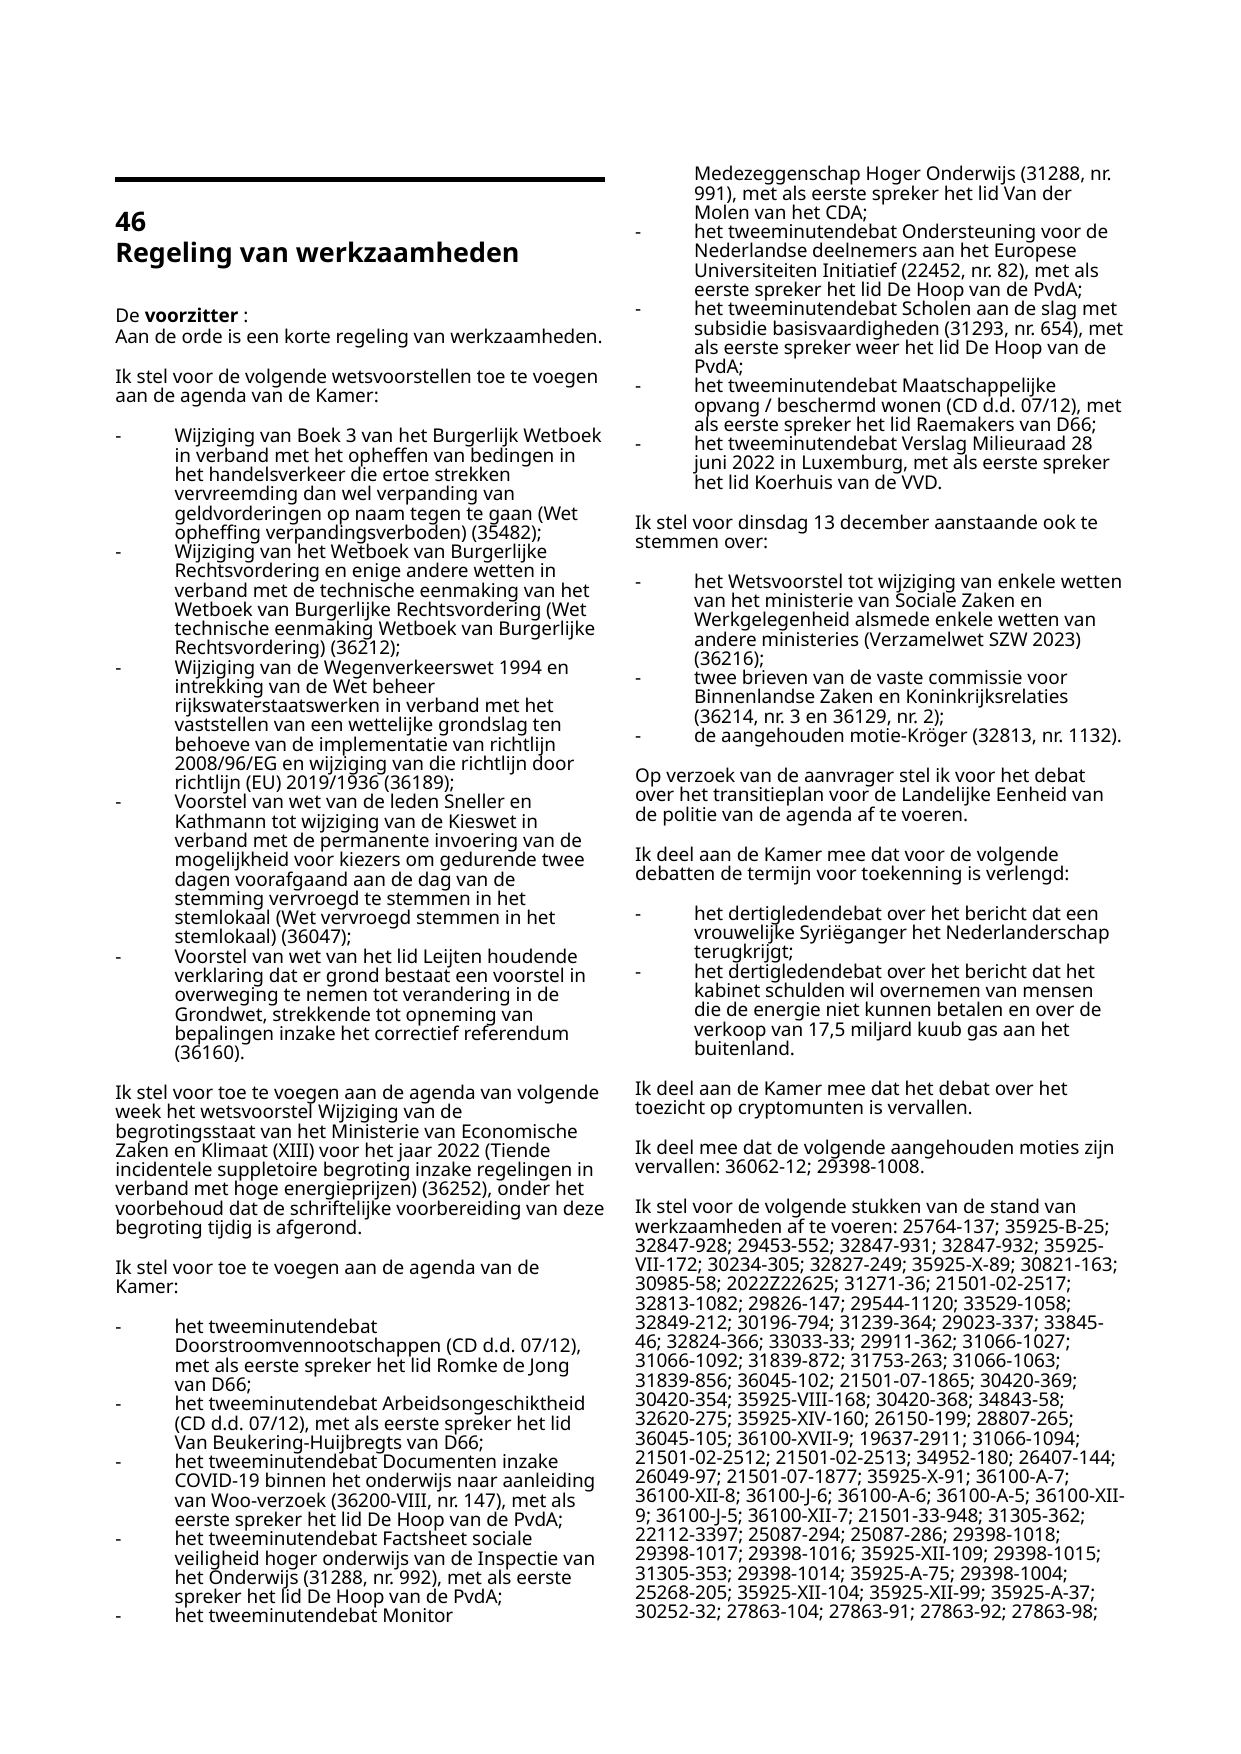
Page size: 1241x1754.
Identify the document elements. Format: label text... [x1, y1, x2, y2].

list het tweeminutendebat Scholen aan de slag met subsidie basisvaardigheden (31293, nr. 654), met als eerste spreker weer het lid De Hoop van de PvdA; [635, 300, 1125, 377]
list het dertigledendebat over het bericht dat een vrouwelijke Syriëganger het Nederlanderschap terugkrijgt; [635, 905, 1125, 963]
list de aangehouden motie-Kröger (32813, nr. 1132). [635, 727, 1125, 746]
list Wijziging van de Wegenverkeerswet 1994 en intrekking van de Wet beheer rijkswaterstaatswerken in verband met het vaststellen van een wettelijke grondslag ten behoeve van de implementatie van richtlijn 2008/96/EG en wijziging van die richtlijn door richtlijn (EU) 2019/1936 (36189); [115, 659, 605, 793]
list het Wetsvoorstel tot wijziging van enkele wetten van het ministerie van Sociale Zaken en Werkgelegenheid alsmede enkele wetten van andere ministeries (Verzamelwet SZW 2023) (36216); [635, 573, 1125, 669]
list het dertigledendebat over het bericht dat het kabinet schulden wil overnemen van mensen die de energie niet kunnen betalen en over de verkoop van 17,5 miljard kuub gas aan het buitenland. [635, 963, 1125, 1059]
list Voorstel van wet van de leden Sneller en Kathmann tot wijziging van de Kieswet in verband met de permanente invoering van de mogelijkheid voor kiezers om gedurende twee dagen voorafgaand aan de dag van de stemming vervroegd te stemmen in het stemlokaal (Wet vervroegd stemmen in het stemlokaal) (36047); [115, 793, 605, 948]
list het tweeminutendebat Ondersteuning voor de Nederlandse deelnemers aan het Europese Universiteiten Initiatief (22452, nr. 82), met als eerste spreker het lid De Hoop van de PvdA; [635, 223, 1125, 300]
text Regeling van werkzaamheden [115, 239, 605, 283]
list Wijziging van het Wetboek van Burgerlijke Rechtsvordering en enige andere wetten in verband met de technische eenmaking van het Wetboek van Burgerlijke Rechtsvordering (Wet technische eenmaking Wetboek van Burgerlijke Rechtsvordering) (36212); [115, 543, 605, 659]
list twee brieven van de vaste commissie voor Binnenlandse Zaken en Koninkrijksrelaties (36214, nr. 3 en 36129, nr. 2); [635, 669, 1125, 727]
text Ik stel voor de volgende stukken van de stand van werkzaamheden af te voeren: 25764-137; 35925-B-25; 32847-928; 29453-552; 32847-931; 32847-932; 35925-VII-172; 30234-305; 32827-249; 35925-X-89; 30821-163; 30985-58; 2022Z22625; 31271-36; 21501-02-2517; 32813-1082; 29826-147; 29544-1120; 33529-1058; 32849-212; 30196-794; 31239-364; 29023-337; 33845-46; 32824-366; 33033-33; 29911-362; 31066-1027; 31066-1092; 31839-872; 31753-263; 31066-1063; 31839-856; 36045-102; 21501-07-1865; 30420-369; 30420-354; 35925-VIII-168; 30420-368; 34843-58; 32620-275; 35925-XIV-160; 26150-199; 28807-265; 36045-105; 36100-XVII-9; 19637-2911; 31066-1094; 21501-02-2512; 21501-02-2513; 34952-180; 26407-144; 26049-97; 21501-07-1877; 35925-X-91; 36100-A-7; 36100-XII-8; 36100-J-6; 36100-A-6; 36100-A-5; 36100-XII-9; 36100-J-5; 36100-XII-7; 21501-33-948; 31305-362; 22112-3397; 25087-294; 25087-286; 29398-1018; 29398-1017; 29398-1016; 35925-XII-109; 29398-1015; 31305-353; 29398-1014; 35925-A-75; 29398-1004; 25268-205; 35925-XII-104; 35925-XII-99; 35925-A-37; 30252-32; 27863-104; 27863-91; 27863-92; 27863-98; [635, 1198, 1125, 1622]
text Aan de orde is een korte regeling van werkzaamheden. [115, 328, 605, 347]
list Voorstel van wet van het lid Leijten houdende verklaring dat er grond bestaat een voorstel in overweging te nemen tot verandering in de Grondwet, strekkende tot opneming van bepalingen inzake het correctief referendum (36160). [115, 948, 605, 1063]
list het tweeminutendebat Monitor [115, 1607, 605, 1627]
text Ik stel voor dinsdag 13 december aanstaande ook te stemmen over: [635, 514, 1125, 552]
text Ik stel voor toe te voegen aan de agenda van volgende week het wetsvoorstel Wijziging van de begrotingsstaat van het Ministerie van Economische Zaken en Klimaat (XIII) voor het jaar 2022 (Tiende incidentele suppletoire begroting inzake regelingen in verband met hoge energieprijzen) (36252), onder het voorbehoud dat de schriftelijke voorbereiding van deze begroting tijdig is afgerond. [115, 1084, 605, 1238]
list het tweeminutendebat Verslag Milieuraad 28 juni 2022 in Luxemburg, met als eerste spreker het lid Koerhuis van de VVD. [635, 435, 1125, 493]
list het tweeminutendebat Maatschappelijke opvang / beschermd wonen (CD d.d. 07/12), met als eerste spreker het lid Raemakers van D66; [635, 377, 1125, 435]
list Medezeggenschap Hoger Onderwijs (31288, nr. 991), met als eerste spreker het lid Van der Molen van het CDA; [635, 165, 1125, 223]
text Ik deel mee dat de volgende aangehouden moties zijn vervallen: 36062-12; 29398-1008. [635, 1139, 1125, 1178]
text Op verzoek van de aanvrager stel ik voor het debat over het transitieplan voor de Landelijke Eenheid van de politie van de agenda af te voeren. [635, 767, 1125, 825]
text De voorzitter : [115, 302, 605, 328]
list het tweeminutendebat Documenten inzake COVID-19 binnen het onderwijs naar aanleiding van Woo-verzoek (36200-VIII, nr. 147), met als eerste spreker het lid De Hoop van de PvdA; [115, 1453, 605, 1530]
list het tweeminutendebat Doorstroomvennootschappen (CD d.d. 07/12), met als eerste spreker het lid Romke de Jong van D66; [115, 1318, 605, 1395]
text Ik stel voor de volgende wetsvoorstellen toe te voegen aan de agenda van de Kamer: [115, 368, 605, 407]
text Ik stel voor toe te voegen aan de agenda van de Kamer: [115, 1259, 605, 1297]
list het tweeminutendebat Factsheet sociale veiligheid hoger onderwijs van de Inspectie van het Onderwijs (31288, nr. 992), met als eerste spreker het lid De Hoop van de PvdA; [115, 1530, 605, 1607]
text Ik deel aan de Kamer mee dat het debat over het toezicht op cryptomunten is vervallen. [635, 1080, 1125, 1118]
list het tweeminutendebat Arbeidsongeschiktheid (CD d.d. 07/12), met als eerste spreker het lid Van Beukering-Huijbregts van D66; [115, 1395, 605, 1453]
list Wijziging van Boek 3 van het Burgerlijk Wetboek in verband met het opheffen van bedingen in het handelsverkeer die ertoe strekken vervreemding dan wel verpanding van geldvorderingen op naam tegen te gaan (Wet opheffing verpandingsverboden) (35482); [115, 427, 605, 543]
text Ik deel aan de Kamer mee dat voor de volgende debatten de termijn voor toekenning is verlengd: [635, 846, 1125, 884]
text 46 [115, 203, 605, 239]
